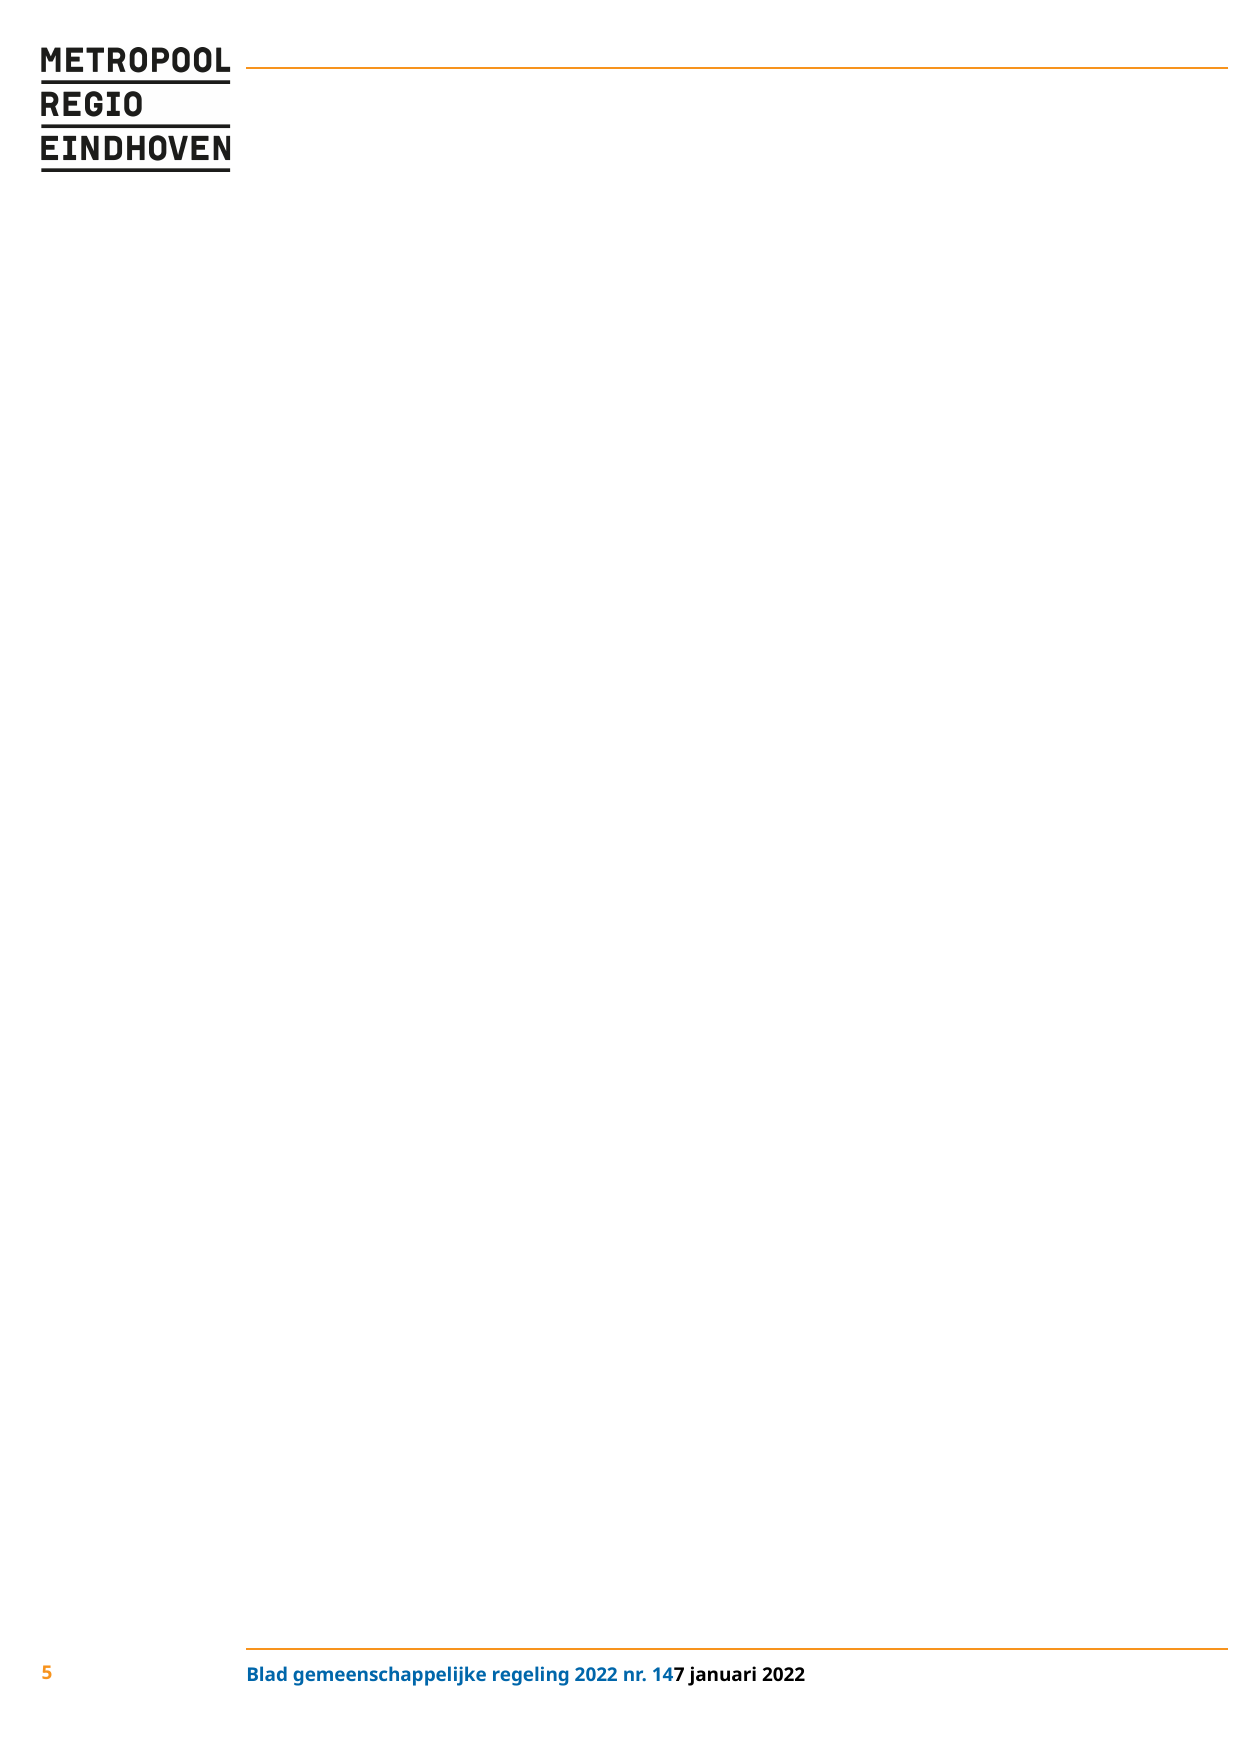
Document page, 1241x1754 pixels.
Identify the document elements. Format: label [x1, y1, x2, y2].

picture [41, 47, 231, 172]
